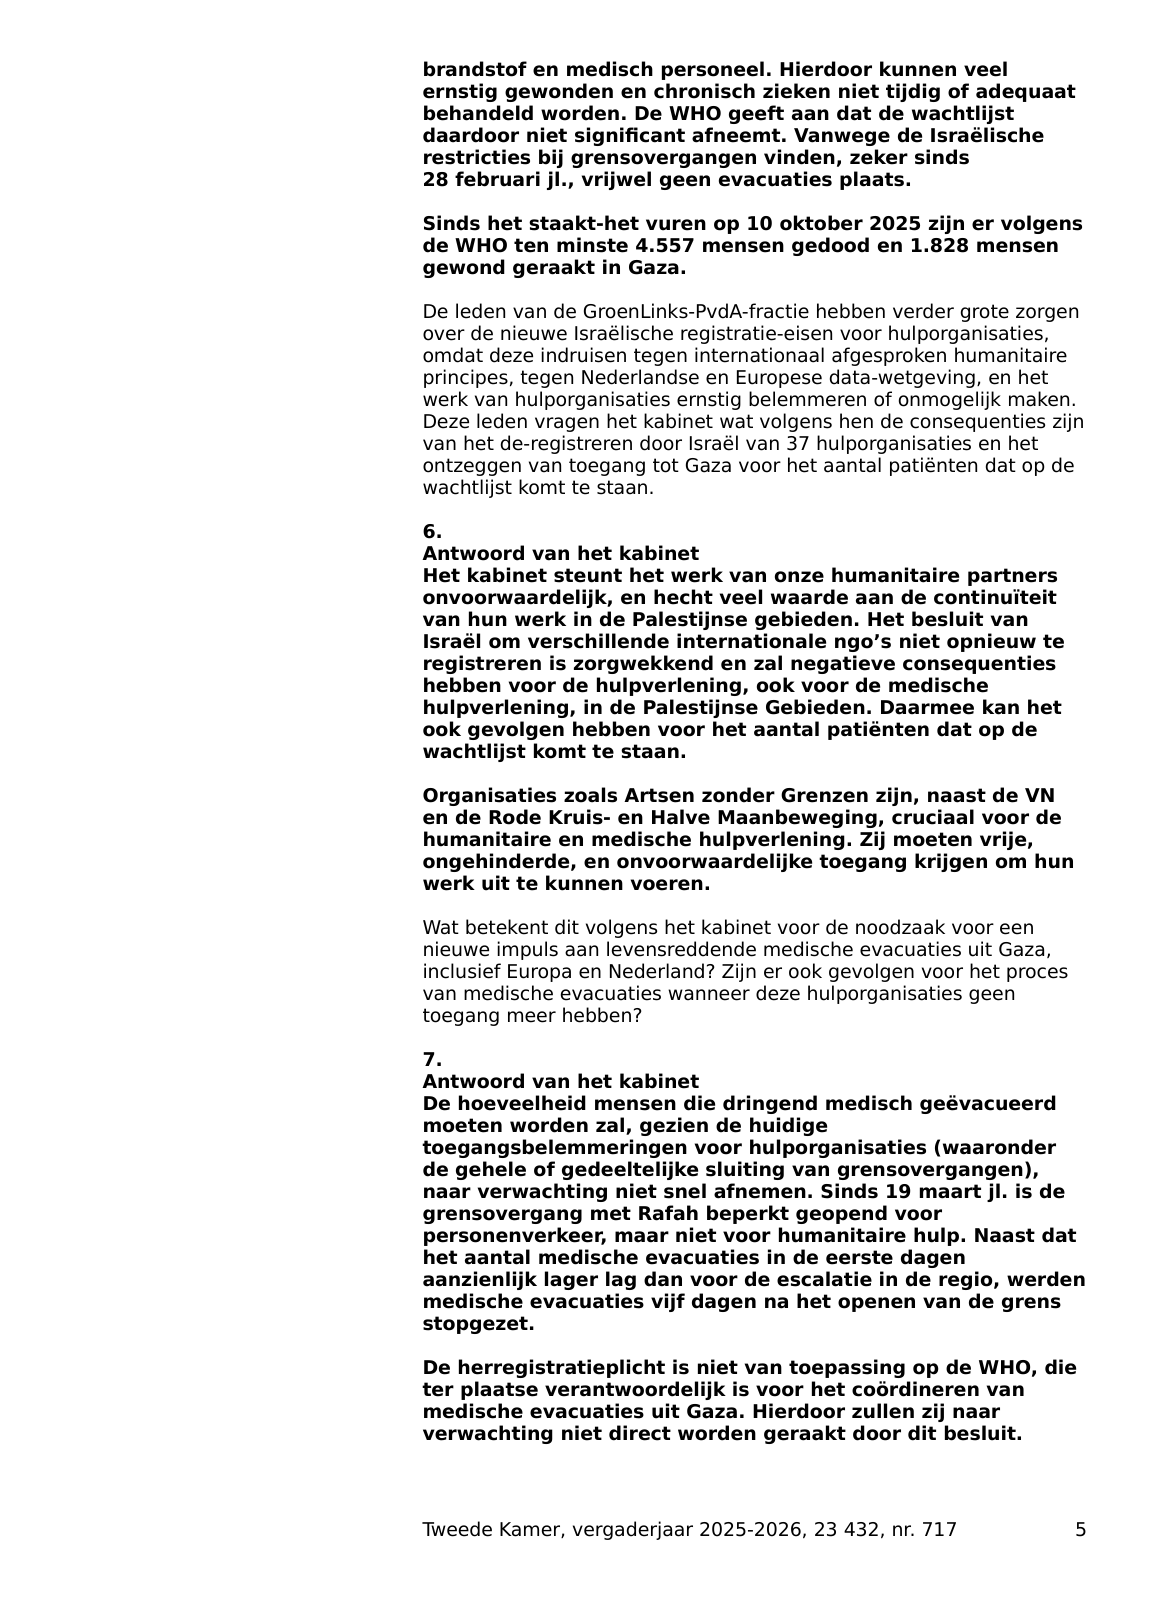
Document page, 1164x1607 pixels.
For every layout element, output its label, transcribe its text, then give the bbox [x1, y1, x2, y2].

text Het kabinet steunt het werk van onze humanitaire partners onvoorwaardelijk, en hecht veel waarde aan de continuïteit van hun werk in de Palestijnse gebieden. Het besluit van Israël om verschillende internationale ngo’s niet opnieuw te registreren is zorgwekkend en zal negatieve consequenties hebben voor de hulpverlening, ook voor de medische hulpverlening, in de Palestijnse Gebieden. Daarmee kan het ook gevolgen hebben voor het aantal patiënten dat op de wachtlijst komt te staan. [422, 565, 1087, 763]
text De herregistratieplicht is niet van toepassing op de WHO, die ter plaatse verantwoordelijk is voor het coördineren van medische evacuaties uit Gaza. Hierdoor zullen zij naar verwachting niet direct worden geraakt door dit besluit. [422, 1357, 1087, 1445]
text 6. [422, 521, 1087, 543]
text De leden van de GroenLinks-PvdA-fractie hebben verder grote zorgen over de nieuwe Israëlische registratie-eisen voor hulporganisaties, omdat deze indruisen tegen internationaal afgesproken humanitaire principes, tegen Nederlandse en Europese data-wetgeving, en het werk van hulporganisaties ernstig belemmeren of onmogelijk maken. Deze leden vragen het kabinet wat volgens hen de consequenties zijn van het de-registreren door Israël van 37 hulporganisaties en het ontzeggen van toegang tot Gaza voor het aantal patiënten dat op de wachtlijst komt te staan. [422, 301, 1087, 499]
text Sinds het staakt-het vuren op 10 oktober 2025 zijn er volgens de WHO ten minste 4.557 mensen gedood en 1.828 mensen gewond geraakt in Gaza. [422, 213, 1087, 279]
text 7. [422, 1049, 1087, 1071]
text De hoeveelheid mensen die dringend medisch geëvacueerd moeten worden zal, gezien de huidige toegangsbelemmeringen voor hulporganisaties (waaronder de gehele of gedeeltelijke sluiting van grensovergangen), naar verwachting niet snel afnemen. Sinds 19 maart jl. is de grensovergang met Rafah beperkt geopend voor personenverkeer, maar niet voor humanitaire hulp. Naast dat het aantal medische evacuaties in de eerste dagen aanzienlijk lager lag dan voor de escalatie in de regio, werden medische evacuaties vijf dagen na het openen van de grens stopgezet. [422, 1093, 1087, 1335]
text Wat betekent dit volgens het kabinet voor de noodzaak voor een nieuwe impuls aan levensreddende medische evacuaties uit Gaza, inclusief Europa en Nederland? Zijn er ook gevolgen voor het proces van medische evacuaties wanneer deze hulporganisaties geen toegang meer hebben? [422, 917, 1087, 1027]
text Antwoord van het kabinet [422, 1071, 1087, 1093]
text brandstof en medisch personeel. Hierdoor kunnen veel ernstig gewonden en chronisch zieken niet tijdig of adequaat behandeld worden. De WHO geeft aan dat de wachtlijst daardoor niet significant afneemt. Vanwege de Israëlische restricties bij grensovergangen vinden, zeker sinds 28 februari jl., vrijwel geen evacuaties plaats. [422, 59, 1087, 191]
text Organisaties zoals Artsen zonder Grenzen zijn, naast de VN en de Rode Kruis- en Halve Maanbeweging, cruciaal voor de humanitaire en medische hulpverlening. Zij moeten vrije, ongehinderde, en onvoorwaardelijke toegang krijgen om hun werk uit te kunnen voeren. [422, 785, 1087, 895]
text Antwoord van het kabinet [422, 543, 1087, 565]
